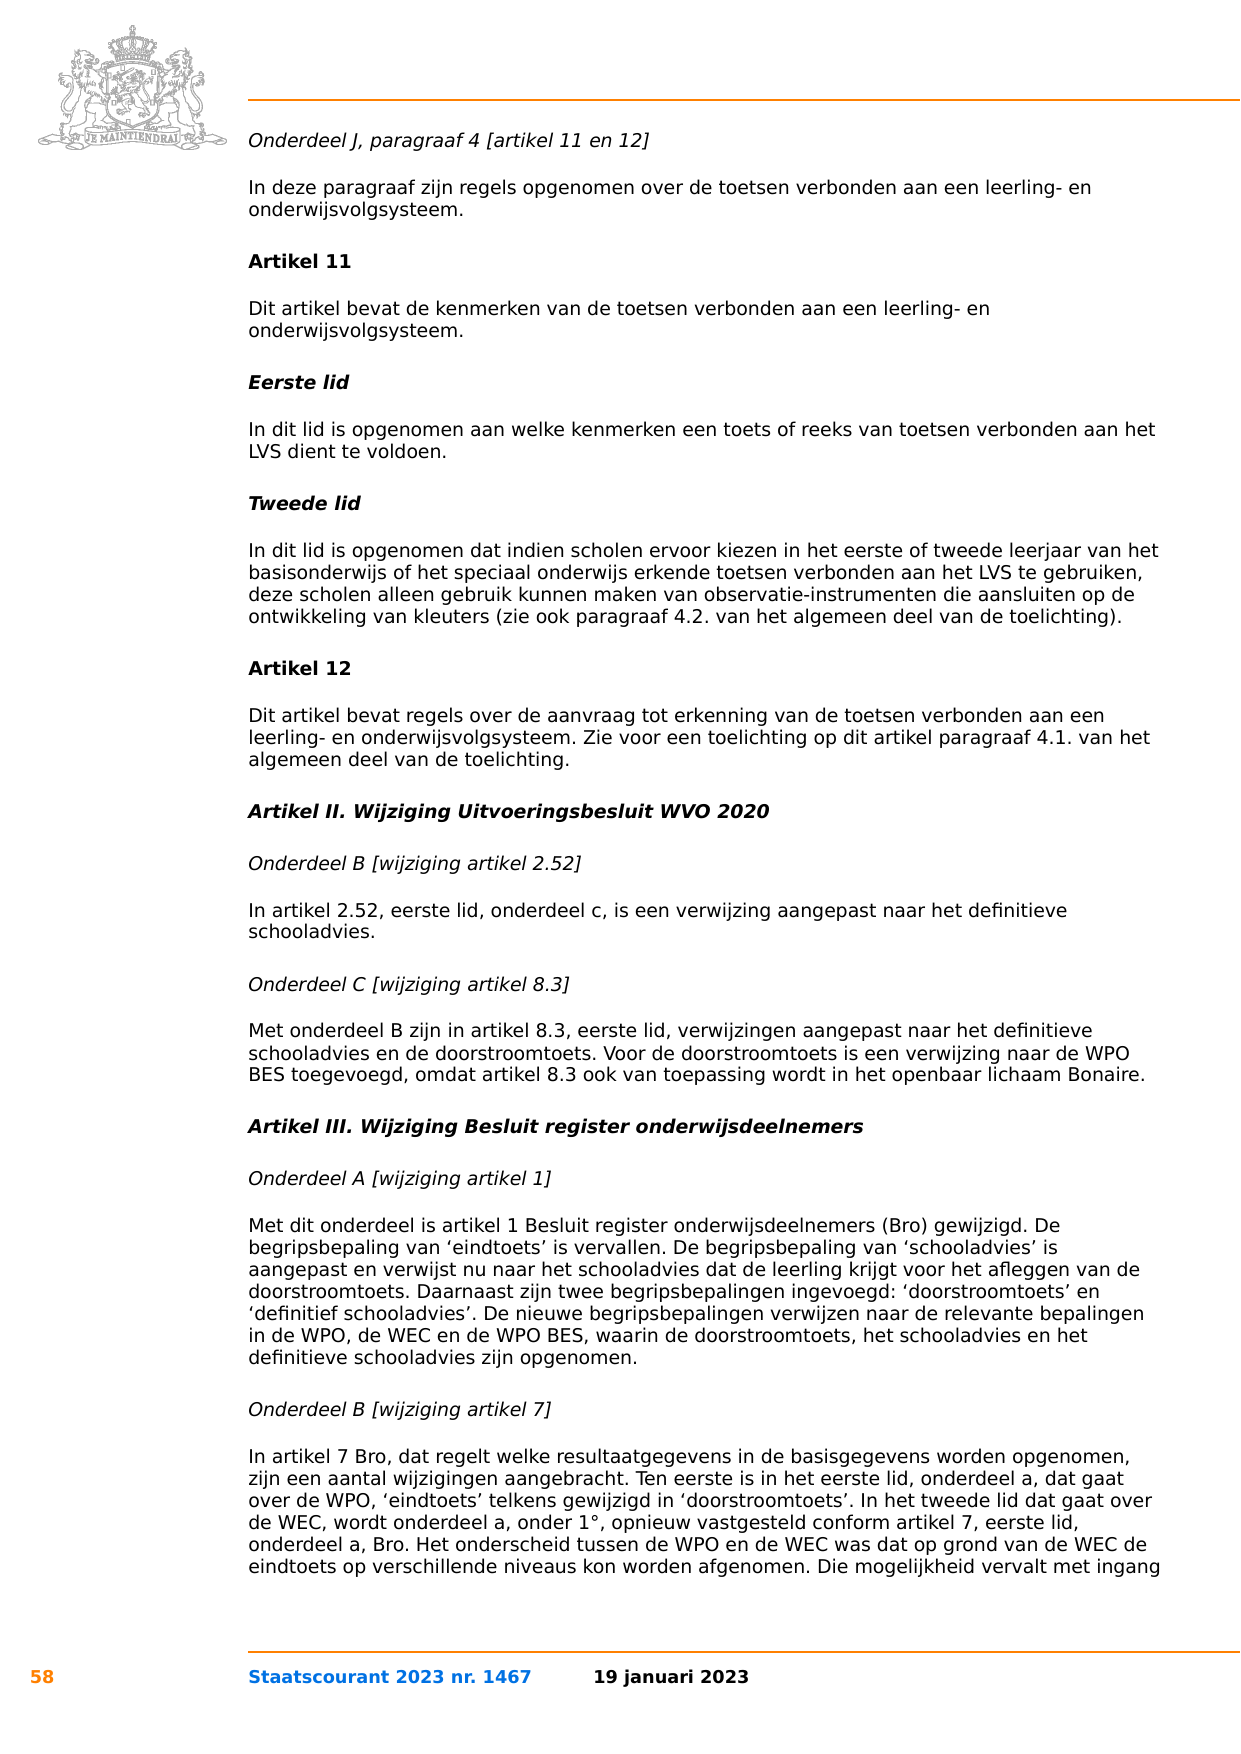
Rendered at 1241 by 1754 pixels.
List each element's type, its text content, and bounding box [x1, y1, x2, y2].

subtitle Artikel III. Wijziging Besluit register onderwijsdeelnemers [248, 1116, 1163, 1138]
text In dit lid is opgenomen aan welke kenmerken een toets of reeks van toetsen verbonden aan het LVS dient te voldoen. [248, 419, 1163, 463]
text In dit lid is opgenomen dat indien scholen ervoor kiezen in het eerste of tweede leerjaar van het basisonderwijs of het speciaal onderwijs erkende toetsen verbonden aan het LVS te gebruiken, deze scholen alleen gebruik kunnen maken van observatie-instrumenten die aansluiten op de ontwikkeling van kleuters (zie ook paragraaf 4.2. van het algemeen deel van de toelichting). [248, 540, 1163, 628]
subtitle Onderdeel B [wijziging artikel 7] [248, 1399, 1163, 1421]
text Dit artikel bevat regels over de aanvraag tot erkenning van de toetsen verbonden aan een leerling- en onderwijsvolgsysteem. Zie voor een toelichting op dit artikel paragraaf 4.1. van het algemeen deel van de toelichting. [248, 704, 1163, 771]
subtitle Eerste lid [248, 372, 1163, 394]
text In artikel 7 Bro, dat regelt welke resultaatgegevens in de basisgegevens worden opgenomen, zijn een aantal wijzigingen aangebracht. Ten eerste is in het eerste lid, onderdeel a, dat gaat over de WPO, ‘eindtoets’ telkens gewijzigd in ‘doorstroomtoets’. In het tweede lid dat gaat over de WEC, wordt onderdeel a, onder 1°, opnieuw vastgesteld conform artikel 7, eerste lid, onderdeel a, Bro. Het onderscheid tussen de WPO en de WEC was dat op grond van de WEC de eindtoets op verschillende niveaus kon worden afgenomen. Die mogelijkheid vervalt met ingang [248, 1446, 1163, 1578]
subtitle Artikel II. Wijziging Uitvoeringsbesluit WVO 2020 [248, 801, 1163, 822]
text In deze paragraaf zijn regels opgenomen over de toetsen verbonden aan een leerling- en onderwijsvolgsysteem. [248, 177, 1163, 221]
subtitle Onderdeel A [wijziging artikel 1] [248, 1168, 1163, 1190]
subtitle Onderdeel B [wijziging artikel 2.52] [248, 852, 1163, 874]
subtitle Tweede lid [248, 493, 1163, 515]
text In artikel 2.52, eerste lid, onderdeel c, is een verwijzing aangepast naar het definitieve schooladvies. [248, 899, 1163, 943]
subtitle Artikel 12 [248, 658, 1163, 679]
subtitle Artikel 11 [248, 251, 1163, 273]
text Met dit onderdeel is artikel 1 Besluit register onderwijsdeelnemers (Bro) gewijzigd. De begripsbepaling van ‘eindtoets’ is vervallen. De begripsbepaling van ‘schooladvies’ is aangepast en verwijst nu naar het schooladvies dat de leerling krijgt voor het afleggen van de doorstroomtoets. Daarnaast zijn twee begripsbepalingen ingevoegd: ‘doorstroomtoets’ en ‘definitief schooladvies’. De nieuwe begripsbepalingen verwijzen naar de relevante bepalingen in de WPO, de WEC en de WPO BES, waarin de doorstroomtoets, het schooladvies en het definitieve schooladvies zijn opgenomen. [248, 1215, 1163, 1369]
text Met onderdeel B zijn in artikel 8.3, eerste lid, verwijzingen aangepast naar het definitieve schooladvies en de doorstroomtoets. Voor de doorstroomtoets is een verwijzing naar de WPO BES toegevoegd, omdat artikel 8.3 ook van toepassing wordt in het openbaar lichaam Bonaire. [248, 1020, 1163, 1086]
subtitle Onderdeel J, paragraaf 4 [artikel 11 en 12] [248, 130, 1163, 152]
text Dit artikel bevat de kenmerken van de toetsen verbonden aan een leerling- en onderwijsvolgsysteem. [248, 298, 1163, 342]
subtitle Onderdeel C [wijziging artikel 8.3] [248, 973, 1163, 995]
picture [38, 25, 227, 150]
